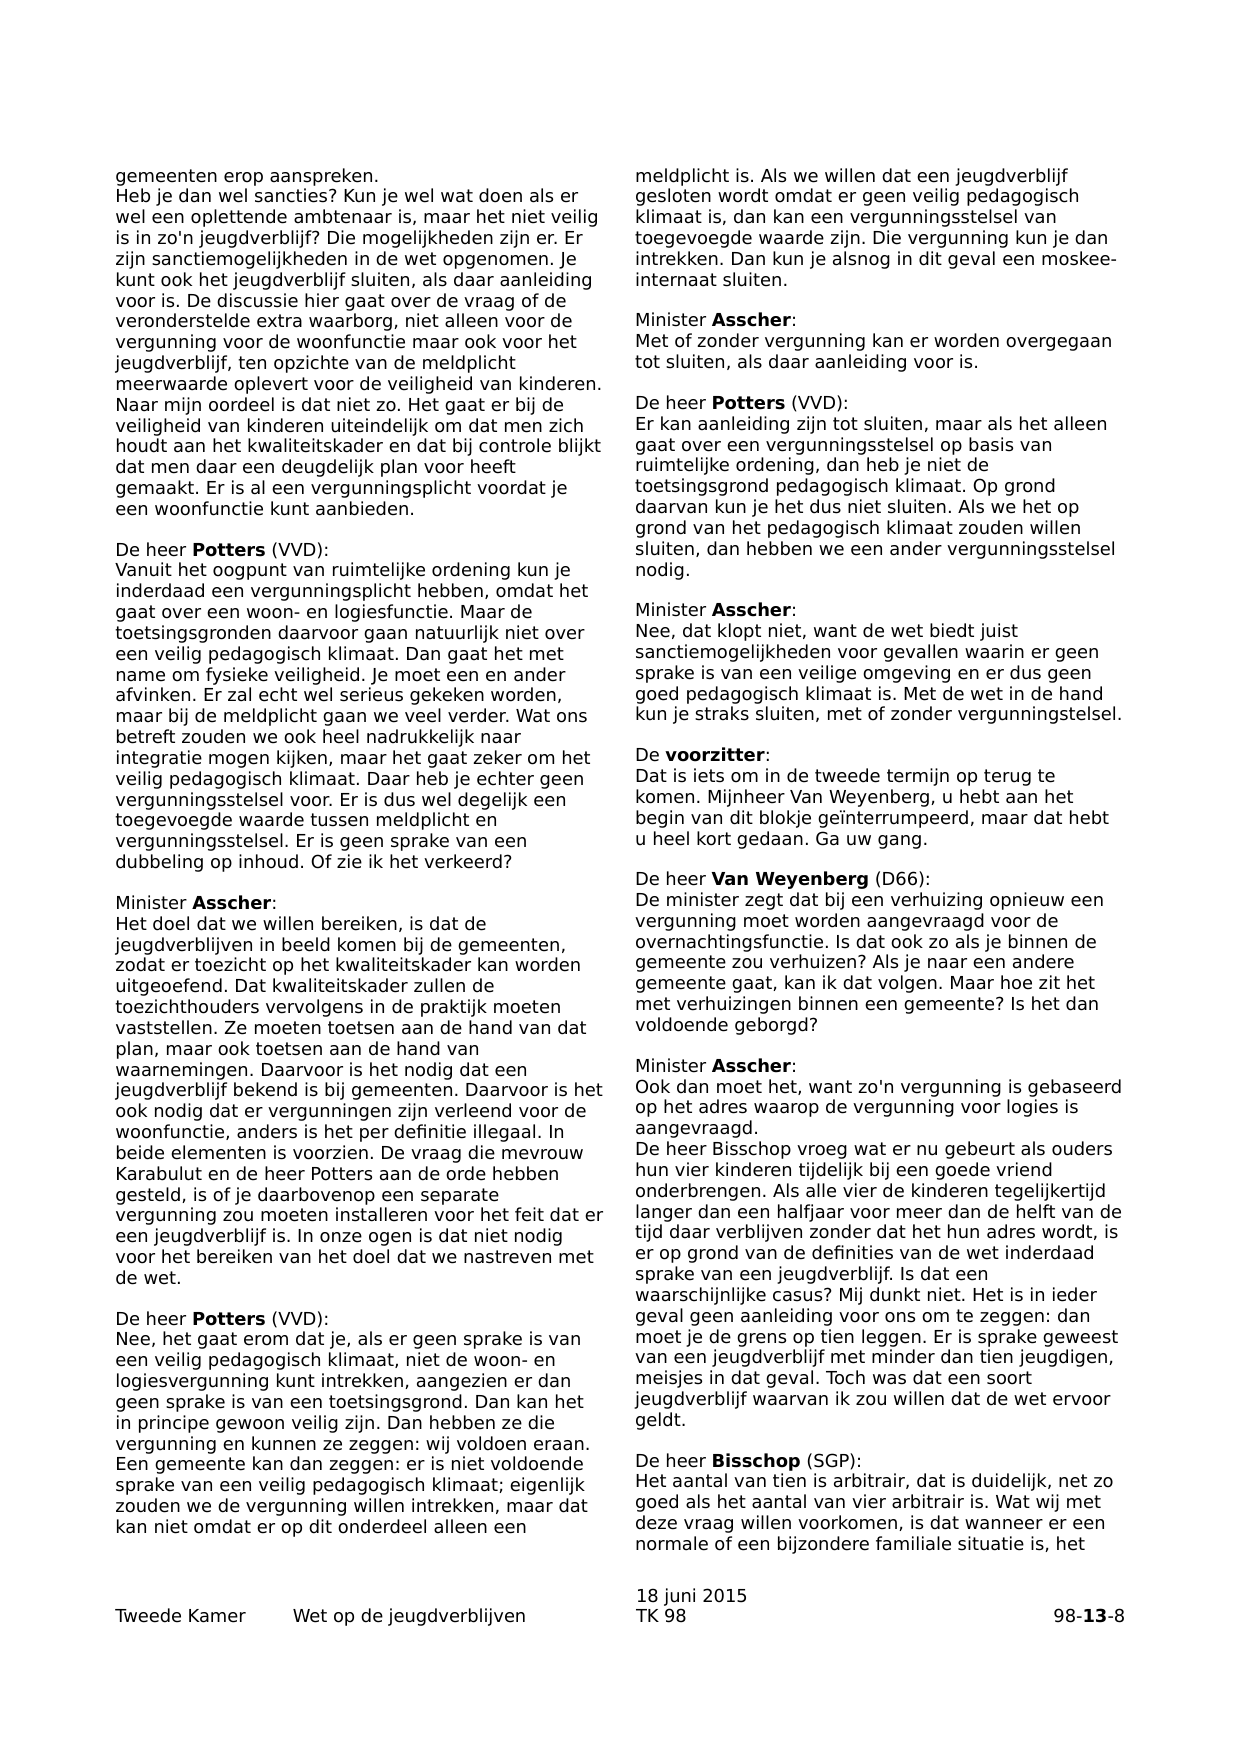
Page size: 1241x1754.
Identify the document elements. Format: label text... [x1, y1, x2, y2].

text De heer Bisschop (SGP): [635, 1451, 1125, 1471]
text De heer Potters (VVD): [635, 393, 1125, 413]
text Ook dan moet het, want zo'n vergunning is gebaseerd op het adres waarop de vergunning voor logies is aangevraagd. [635, 1076, 1125, 1139]
text De minister zegt dat bij een verhuizing opnieuw een vergunning moet worden aangevraagd voor de overnachtingsfunctie. Is dat ook zo als je binnen de gemeente zou verhuizen? Als je naar een andere gemeente gaat, kan ik dat volgen. Maar hoe zit het met verhuizingen binnen een gemeente? Is het dan voldoende geborgd? [635, 890, 1125, 1036]
text Nee, het gaat erom dat je, als er geen sprake is van een veilig pedagogisch klimaat, niet de woon- en logiesvergunning kunt intrekken, aangezien er dan geen sprake is van een toetsingsgrond. Dan kan het in principe gewoon veilig zijn. Dan hebben ze die vergunning en kunnen ze zeggen: wij voldoen eraan. Een gemeente kan dan zeggen: er is niet voldoende sprake van een veilig pedagogisch klimaat; eigenlijk zouden we de vergunning willen intrekken, maar dat kan niet omdat er op dit onderdeel alleen een [115, 1329, 605, 1537]
text Vanuit het oogpunt van ruimtelijke ordening kun je inderdaad een vergunningsplicht hebben, omdat het gaat over een woon- en logiesfunctie. Maar de toetsingsgronden daarvoor gaan natuurlijk niet over een veilig pedagogisch klimaat. Dan gaat het met name om fysieke veiligheid. Je moet een en ander afvinken. Er zal echt wel serieus gekeken worden, maar bij de meldplicht gaan we veel verder. Wat ons betreft zouden we ook heel nadrukkelijk naar integratie mogen kijken, maar het gaat zeker om het veilig pedagogisch klimaat. Daar heb je echter geen vergunningsstelsel voor. Er is dus wel degelijk een toegevoegde waarde tussen meldplicht en vergunningsstelsel. Er is geen sprake van een dubbeling op inhoud. Of zie ik het verkeerd? [115, 560, 605, 873]
text De voorzitter: [635, 745, 1125, 766]
text Minister Asscher: [635, 1056, 1125, 1076]
text Het aantal van tien is arbitrair, dat is duidelijk, net zo goed als het aantal van vier arbitrair is. Wat wij met deze vraag willen voorkomen, is dat wanneer er een normale of een bijzondere familiale situatie is, het [635, 1471, 1125, 1554]
text meldplicht is. Als we willen dat een jeugdverblijf gesloten wordt omdat er geen veilig pedagogisch klimaat is, dan kan een vergunningsstelsel van toegevoegde waarde zijn. Die vergunning kun je dan intrekken. Dan kun je alsnog in dit geval een moskee-internaat sluiten. [635, 165, 1125, 290]
text De heer Potters (VVD): [115, 1308, 605, 1329]
text Minister Asscher: [635, 600, 1125, 621]
text Het doel dat we willen bereiken, is dat de jeugdverblijven in beeld komen bij de gemeenten, zodat er toezicht op het kwaliteitskader kan worden uitgeoefend. Dat kwaliteitskader zullen de toezichthouders vervolgens in de praktijk moeten vaststellen. Ze moeten toetsen aan de hand van dat plan, maar ook toetsen aan de hand van waarnemingen. Daarvoor is het nodig dat een jeugdverblijf bekend is bij gemeenten. Daarvoor is het ook nodig dat er vergunningen zijn verleend voor de woonfunctie, anders is het per definitie illegaal. In beide elementen is voorzien. De vraag die mevrouw Karabulut en de heer Potters aan de orde hebben gesteld, is of je daarbovenop een separate vergunning zou moeten installeren voor het feit dat er een jeugdverblijf is. In onze ogen is dat niet nodig voor het bereiken van het doel dat we nastreven met de wet. [115, 913, 605, 1288]
text De heer Van Weyenberg (D66): [635, 869, 1125, 890]
text Nee, dat klopt niet, want de wet biedt juist sanctiemogelijkheden voor gevallen waarin er geen sprake is van een veilige omgeving en er dus geen goed pedagogisch klimaat is. Met de wet in de hand kun je straks sluiten, met of zonder vergunningstelsel. [635, 621, 1125, 725]
text Heb je dan wel sancties? Kun je wel wat doen als er wel een oplettende ambtenaar is, maar het niet veilig is in zo'n jeugdverblijf? Die mogelijkheden zijn er. Er zijn sanctiemogelijkheden in de wet opgenomen. Je kunt ook het jeugdverblijf sluiten, als daar aanleiding voor is. De discussie hier gaat over de vraag of de veronderstelde extra waarborg, niet alleen voor de vergunning voor de woonfunctie maar ook voor het jeugdverblijf, ten opzichte van de meldplicht meerwaarde oplevert voor de veiligheid van kinderen. Naar mijn oordeel is dat niet zo. Het gaat er bij de veiligheid van kinderen uiteindelijk om dat men zich houdt aan het kwaliteitskader en dat bij controle blijkt dat men daar een deugdelijk plan voor heeft gemaakt. Er is al een vergunningsplicht voordat je een woonfunctie kunt aanbieden. [115, 186, 605, 519]
text Minister Asscher: [635, 310, 1125, 331]
text gemeenten erop aanspreken. [115, 165, 605, 186]
text Minister Asscher: [115, 893, 605, 913]
text Met of zonder vergunning kan er worden overgegaan tot sluiten, als daar aanleiding voor is. [635, 331, 1125, 373]
text De heer Bisschop vroeg wat er nu gebeurt als ouders hun vier kinderen tijdelijk bij een goede vriend onderbrengen. Als alle vier de kinderen tegelijkertijd langer dan een halfjaar voor meer dan de helft van de tijd daar verblijven zonder dat het hun adres wordt, is er op grond van de definities van de wet inderdaad sprake van een jeugdverblijf. Is dat een waarschijnlijke casus? Mij dunkt niet. Het is in ieder geval geen aanleiding voor ons om te zeggen: dan moet je de grens op tien leggen. Er is sprake geweest van een jeugdverblijf met minder dan tien jeugdigen, meisjes in dat geval. Toch was dat een soort jeugdverblijf waarvan ik zou willen dat de wet ervoor geldt. [635, 1139, 1125, 1431]
text De heer Potters (VVD): [115, 539, 605, 560]
text Dat is iets om in de tweede termijn op terug te komen. Mijnheer Van Weyenberg, u hebt aan het begin van dit blokje geïnterrumpeerd, maar dat hebt u heel kort gedaan. Ga uw gang. [635, 766, 1125, 849]
text Er kan aanleiding zijn tot sluiten, maar als het alleen gaat over een vergunningsstelsel op basis van ruimtelijke ordening, dan heb je niet de toetsingsgrond pedagogisch klimaat. Op grond daarvan kun je het dus niet sluiten. Als we het op grond van het pedagogisch klimaat zouden willen sluiten, dan hebben we een ander vergunningsstelsel nodig. [635, 413, 1125, 580]
